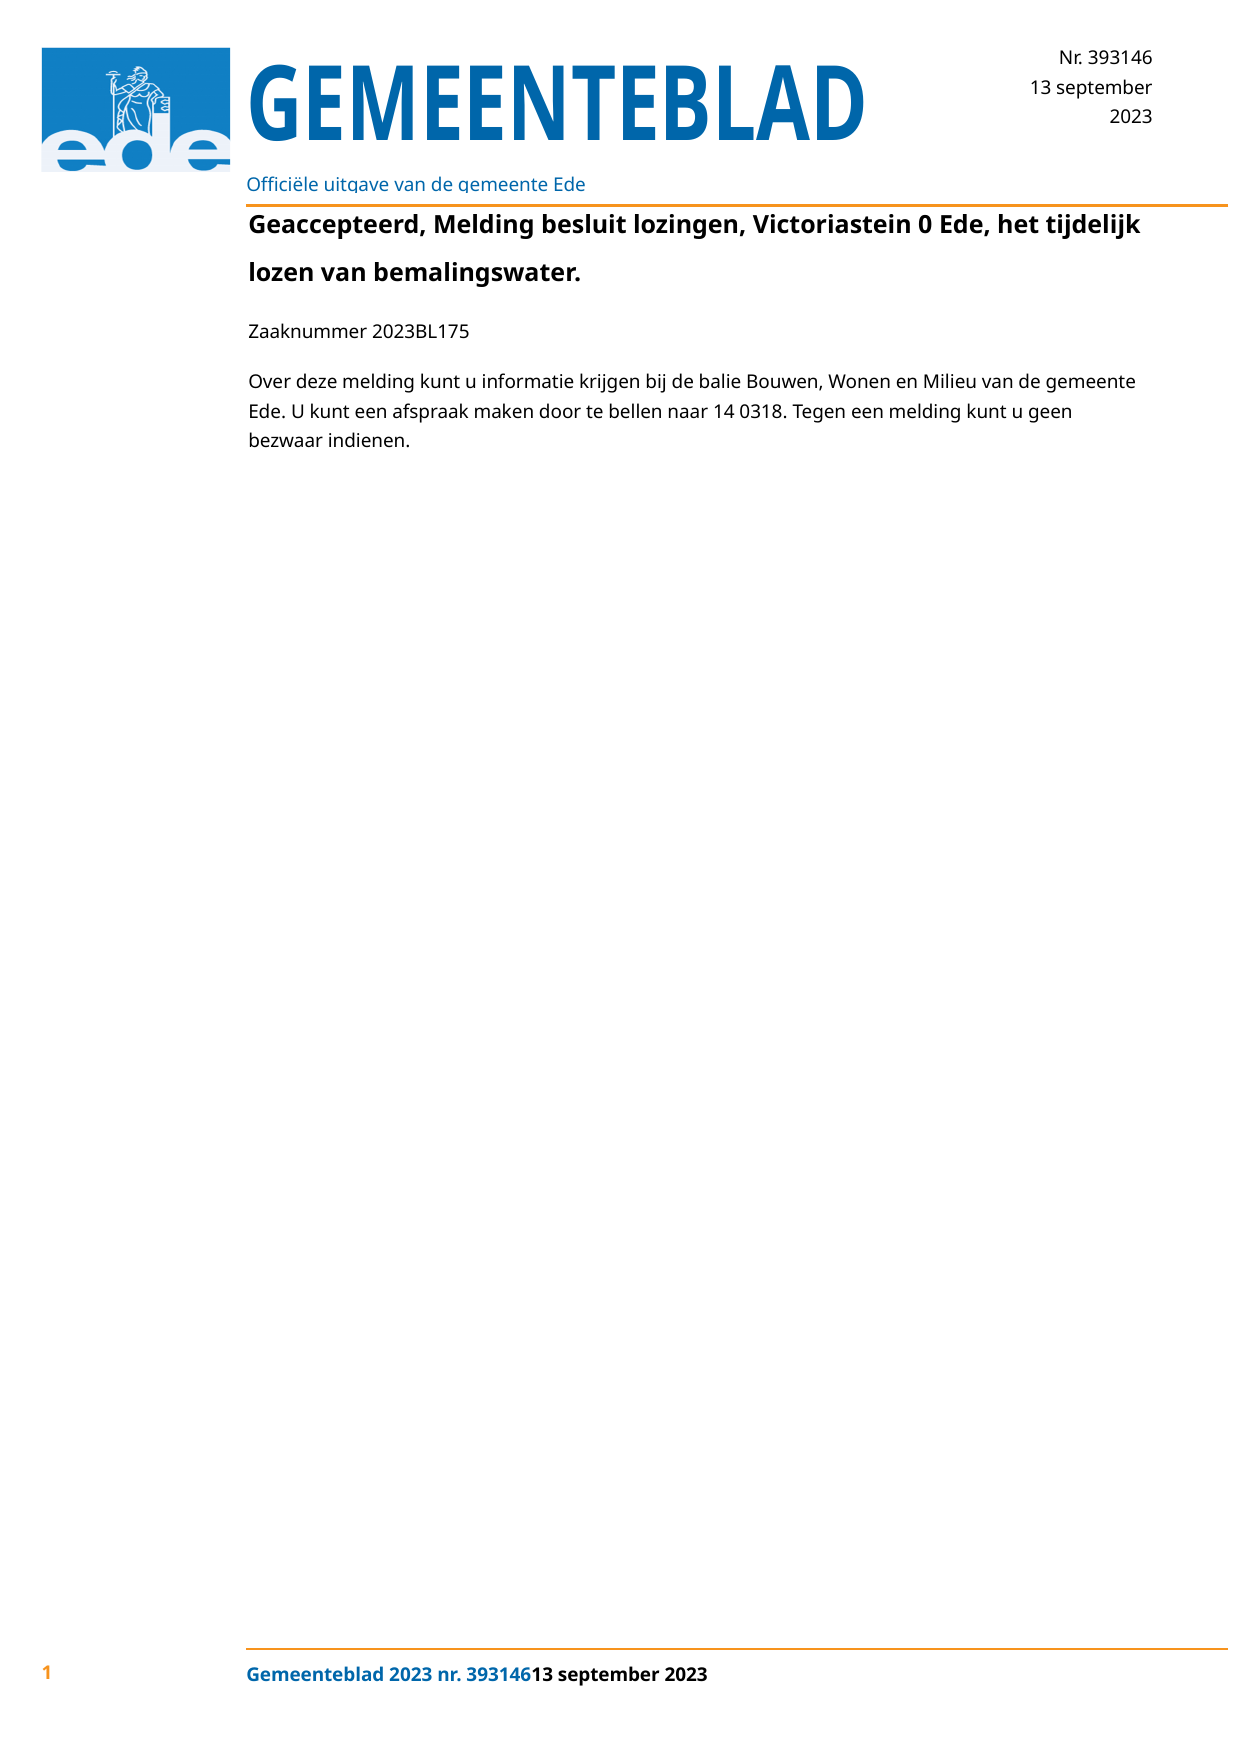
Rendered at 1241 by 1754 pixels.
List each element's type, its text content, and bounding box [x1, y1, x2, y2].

text Zaaknummer 2023BL175 [248, 318, 1152, 344]
text Over deze melding kunt u informatie krijgen bij de balie Bouwen, Wonen en Milieu van de gemeente Ede. U kunt een afspraak maken door te bellen naar 14 0318. Tegen een melding kunt u geen bezwaar indienen. [248, 368, 1152, 453]
picture [41, 47, 231, 172]
text Geaccepteerd, Melding besluit lozingen, Victoriastein 0 Ede, het tijdelijk lozen van bemalingswater. [248, 207, 1152, 288]
